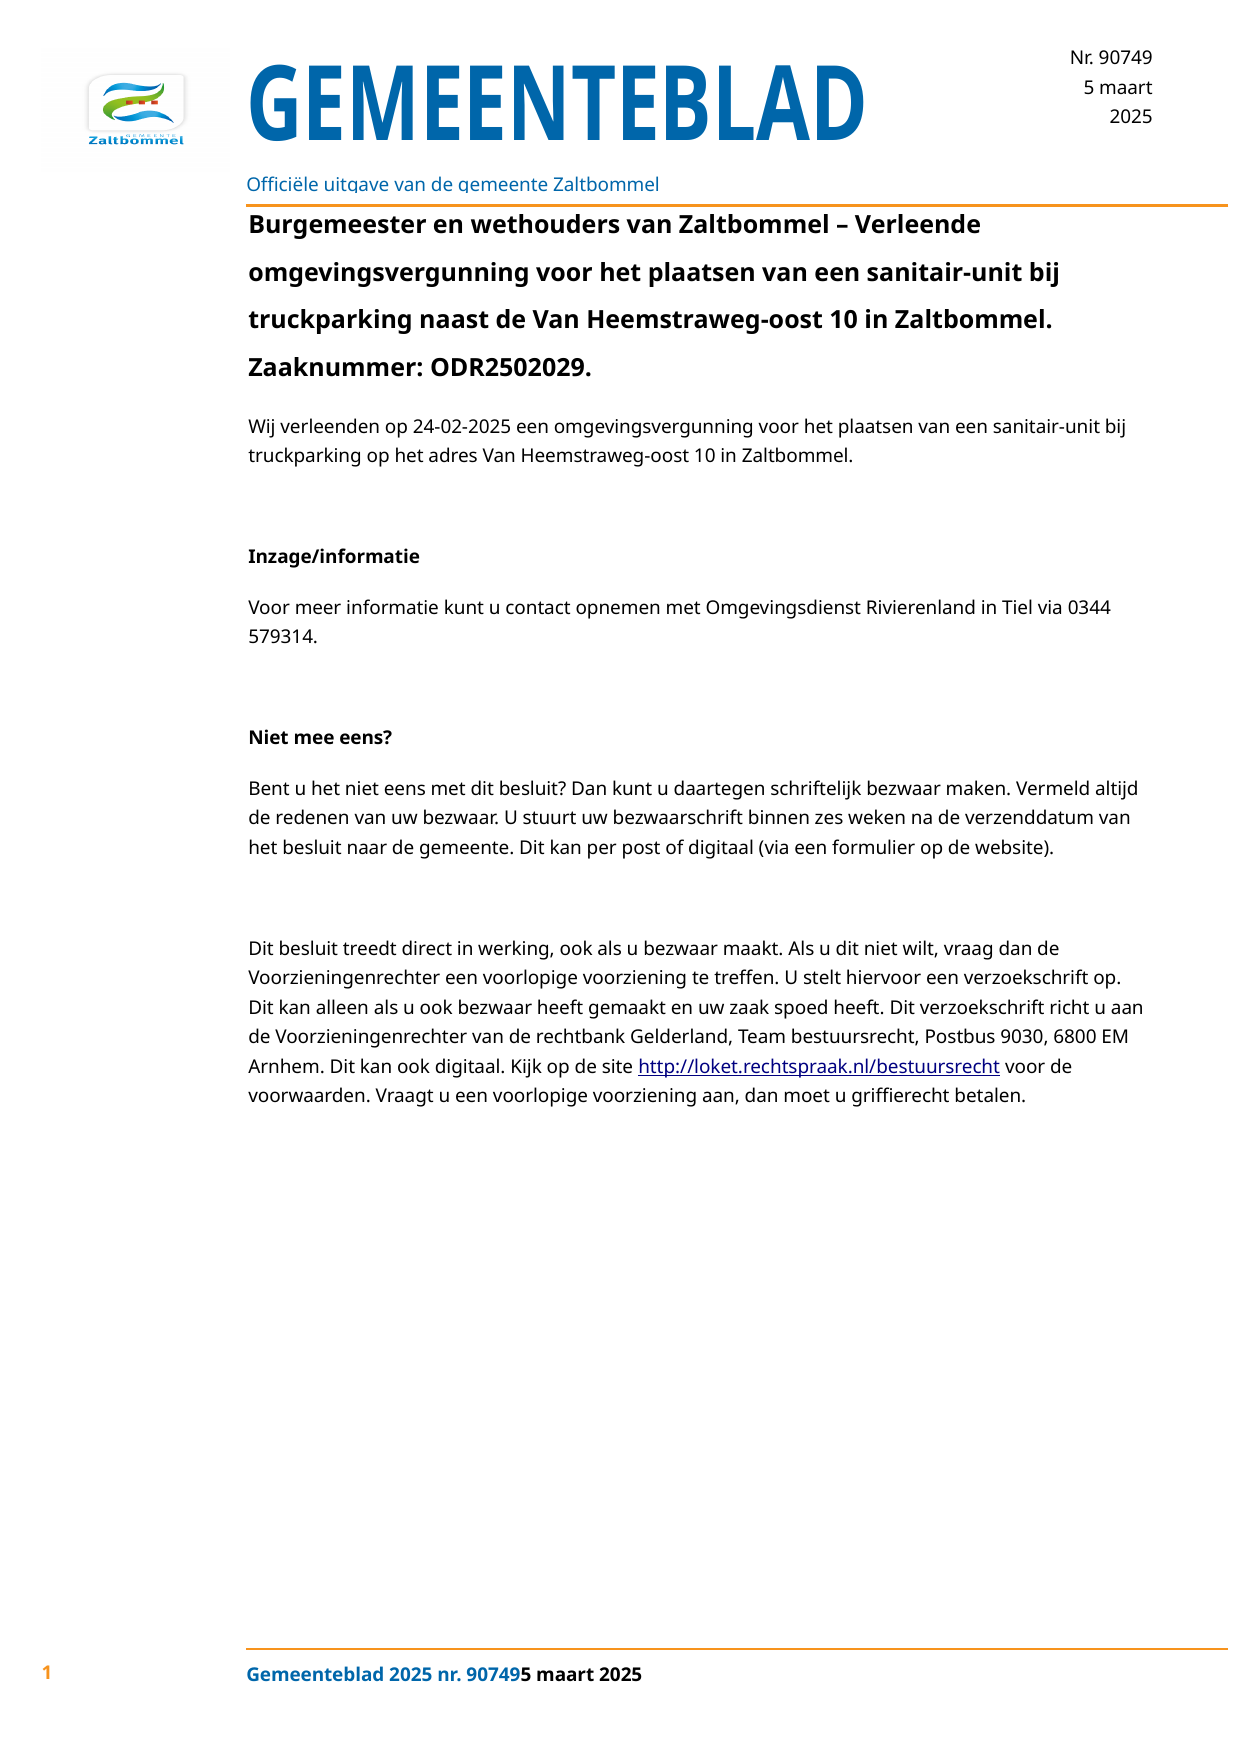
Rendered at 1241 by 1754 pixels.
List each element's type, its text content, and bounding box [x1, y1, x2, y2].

text Inzage/informatie [248, 543, 1152, 569]
text Niet mee eens? [248, 724, 1152, 750]
text Burgemeester en wethouders van Zaltbommel – Verleende omgevingsvergunning voor het plaatsen van een sanitair-unit bij truckparking naast de Van Heemstraweg-oost 10 in Zaltbommel. Zaaknummer: ODR2502029. [248, 207, 1152, 384]
picture [41, 47, 231, 172]
text Voor meer informatie kunt u contact opnemen met Omgevingsdienst Rivierenland in Tiel via 0344 579314. [248, 594, 1152, 649]
text Dit besluit treedt direct in werking, ook als u bezwaar maakt. Als u dit niet wilt, vraag dan de Voorzieningenrechter een voorlopige voorziening te treffen. U stelt hiervoor een verzoekschrift op. Dit kan alleen als u ook bezwaar heeft gemaakt en uw zaak spoed heeft. Dit verzoekschrift richt u aan de Voorzieningenrechter van de rechtbank Gelderland, Team bestuursrecht, Postbus 9030, 6800 EM Arnhem. Dit kan ook digitaal. Kijk op de site http://loket.rechtspraak.nl/bestuursrecht voor de voorwaarden. Vraagt u een voorlopige voorziening aan, dan moet u griffierecht betalen. [248, 935, 1152, 1108]
text Bent u het niet eens met dit besluit? Dan kunt u daartegen schriftelijk bezwaar maken. Vermeld altijd de redenen van uw bezwaar. U stuurt uw bezwaarschrift binnen zes weken na de verzenddatum van het besluit naar de gemeente. Dit kan per post of digitaal (via een formulier op de website). [248, 775, 1152, 860]
text Wij verleenden op 24-02-2025 een omgevingsvergunning voor het plaatsen van een sanitair-unit bij truckparking op het adres Van Heemstraweg-oost 10 in Zaltbommel. [248, 413, 1152, 468]
